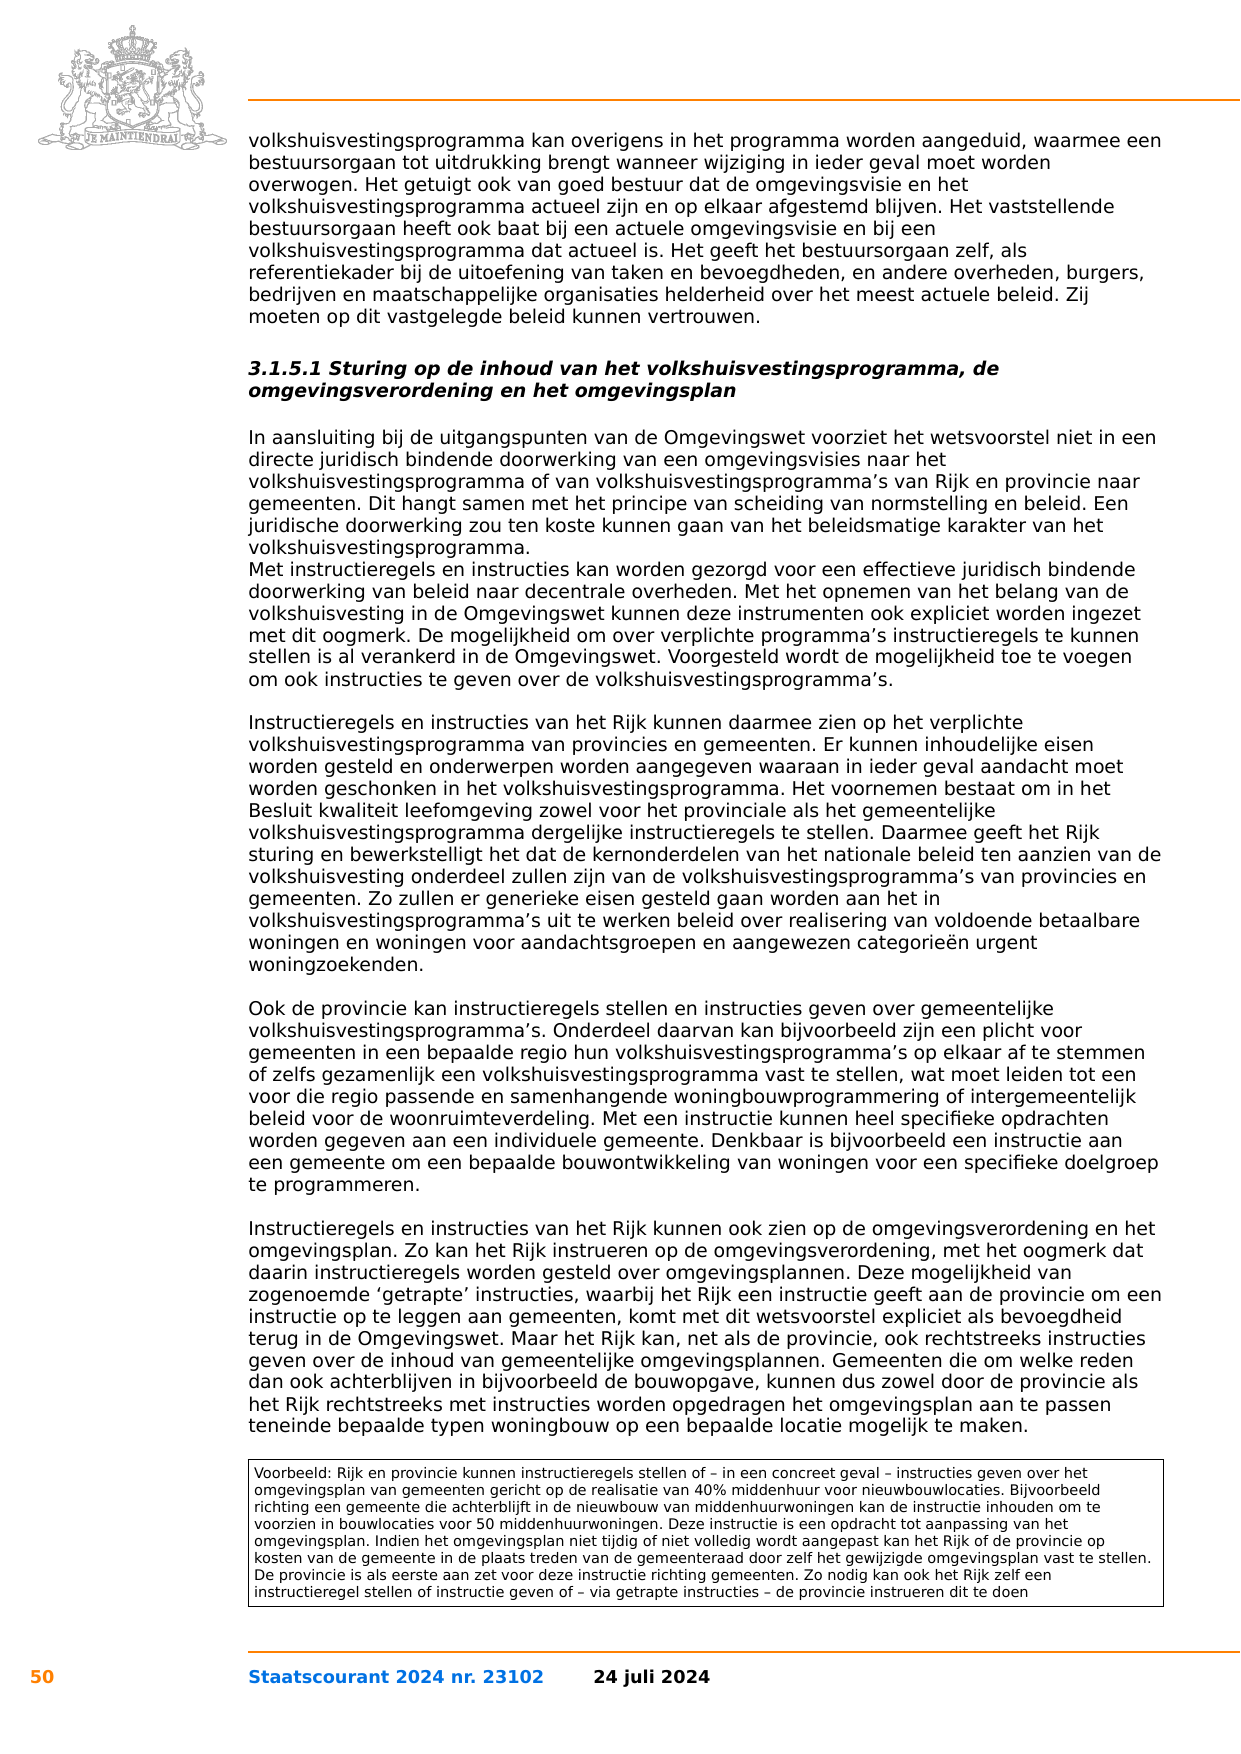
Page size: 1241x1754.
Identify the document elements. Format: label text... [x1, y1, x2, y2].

picture [38, 25, 227, 150]
text In aansluiting bij de uitgangspunten van de Omgevingswet voorziet het wetsvoorstel niet in een directe juridisch bindende doorwerking van een omgevingsvisies naar het volkshuisvestingsprogramma of van volkshuisvestingsprogramma’s van Rijk en provincie naar gemeenten. Dit hangt samen met het principe van scheiding van normstelling en beleid. Een juridische doorwerking zou ten koste kunnen gaan van het beleidsmatige karakter van het volkshuisvestingsprogramma. [248, 427, 1163, 558]
text Instructieregels en instructies van het Rijk kunnen ook zien op de omgevingsverordening en het omgevingsplan. Zo kan het Rijk instrueren op de omgevingsverordening, met het oogmerk dat daarin instructieregels worden gesteld over omgevingsplannen. Deze mogelijkheid van zogenoemde ‘getrapte’ instructies, waarbij het Rijk een instructie geeft aan de provincie om een instructie op te leggen aan gemeenten, komt met dit wetsvoorstel expliciet als bevoegdheid terug in de Omgevingswet. Maar het Rijk kan, net als de provincie, ook rechtstreeks instructies geven over de inhoud van gemeentelijke omgevingsplannen. Gemeenten die om welke reden dan ook achterblijven in bijvoorbeeld de bouwopgave, kunnen dus zowel door de provincie als het Rijk rechtstreeks met instructies worden opgedragen het omgevingsplan aan te passen teneinde bepaalde typen woningbouw op een bepaalde locatie mogelijk te maken. [248, 1218, 1163, 1437]
text Ook de provincie kan instructieregels stellen en instructies geven over gemeentelijke volkshuisvestingsprogramma’s. Onderdeel daarvan kan bijvoorbeeld zijn een plicht voor gemeenten in een bepaalde regio hun volkshuisvestingsprogramma’s op elkaar af te stemmen of zelfs gezamenlijk een volkshuisvestingsprogramma vast te stellen, wat moet leiden tot een voor die regio passende en samenhangende woningbouwprogrammering of intergemeentelijk beleid voor de woonruimteverdeling. Met een instructie kunnen heel specifieke opdrachten worden gegeven aan een individuele gemeente. Denkbaar is bijvoorbeeld een instructie aan een gemeente om een bepaalde bouwontwikkeling van woningen voor een specifieke doelgroep te programmeren. [248, 998, 1163, 1196]
table_header Voorbeeld: Rijk en provincie kunnen instructieregels stellen of – in een concreet geval – instructies geven over het omgevingsplan van gemeenten gericht op de realisatie van 40% middenhuur voor nieuwbouwlocaties. Bijvoorbeeld richting een gemeente die achterblijft in de nieuwbouw van middenhuurwoningen kan de instructie inhouden om te voorzien in bouwlocaties voor 50 middenhuurwoningen. Deze instructie is een opdracht tot aanpassing van het omgevingsplan. Indien het omgevingsplan niet tijdig of niet volledig wordt aangepast kan het Rijk of de provincie op kosten van de gemeente in de plaats treden van de gemeenteraad door zelf het gewijzigde omgevingsplan vast te stellen. De provincie is als eerste aan zet voor deze instructie richting gemeenten. Zo nodig kan ook het Rijk zelf een instructieregel stellen of instructie geven of – via getrapte instructies – de provincie instrueren dit te doen [249, 1460, 1163, 1606]
text Met instructieregels en instructies kan worden gezorgd voor een effectieve juridisch bindende doorwerking van beleid naar decentrale overheden. Met het opnemen van het belang van de volkshuisvesting in de Omgevingswet kunnen deze instrumenten ook expliciet worden ingezet met dit oogmerk. De mogelijkheid om over verplichte programma’s instructieregels te kunnen stellen is al verankerd in de Omgevingswet. Voorgesteld wordt de mogelijkheid toe te voegen om ook instructies te geven over de volkshuisvestingsprogramma’s. [248, 558, 1163, 690]
text volkshuisvestingsprogramma kan overigens in het programma worden aangeduid, waarmee een bestuursorgaan tot uitdrukking brengt wanneer wijziging in ieder geval moet worden overwogen. Het getuigt ook van goed bestuur dat de omgevingsvisie en het volkshuisvestingsprogramma actueel zijn en op elkaar afgestemd blijven. Het vaststellende bestuursorgaan heeft ook baat bij een actuele omgevingsvisie en bij een volkshuisvestingsprogramma dat actueel is. Het geeft het bestuursorgaan zelf, als referentiekader bij de uitoefening van taken en bevoegdheden, en andere overheden, burgers, bedrijven en maatschappelijke organisaties helderheid over het meest actuele beleid. Zij moeten op dit vastgelegde beleid kunnen vertrouwen. [248, 130, 1163, 328]
subtitle 3.1.5.1 Sturing op de inhoud van het volkshuisvestingsprogramma, de omgevingsverordening en het omgevingsplan [248, 358, 1163, 402]
text Instructieregels en instructies van het Rijk kunnen daarmee zien op het verplichte volkshuisvestingsprogramma van provincies en gemeenten. Er kunnen inhoudelijke eisen worden gesteld en onderwerpen worden aangegeven waaraan in ieder geval aandacht moet worden geschonken in het volkshuisvestingsprogramma. Het voornemen bestaat om in het Besluit kwaliteit leefomgeving zowel voor het provinciale als het gemeentelijke volkshuisvestingsprogramma dergelijke instructieregels te stellen. Daarmee geeft het Rijk sturing en bewerkstelligt het dat de kernonderdelen van het nationale beleid ten aanzien van de volkshuisvesting onderdeel zullen zijn van de volkshuisvestingsprogramma’s van provincies en gemeenten. Zo zullen er generieke eisen gesteld gaan worden aan het in volkshuisvestingsprogramma’s uit te werken beleid over realisering van voldoende betaalbare woningen en woningen voor aandachtsgroepen en aangewezen categorieën urgent woningzoekenden. [248, 712, 1163, 976]
